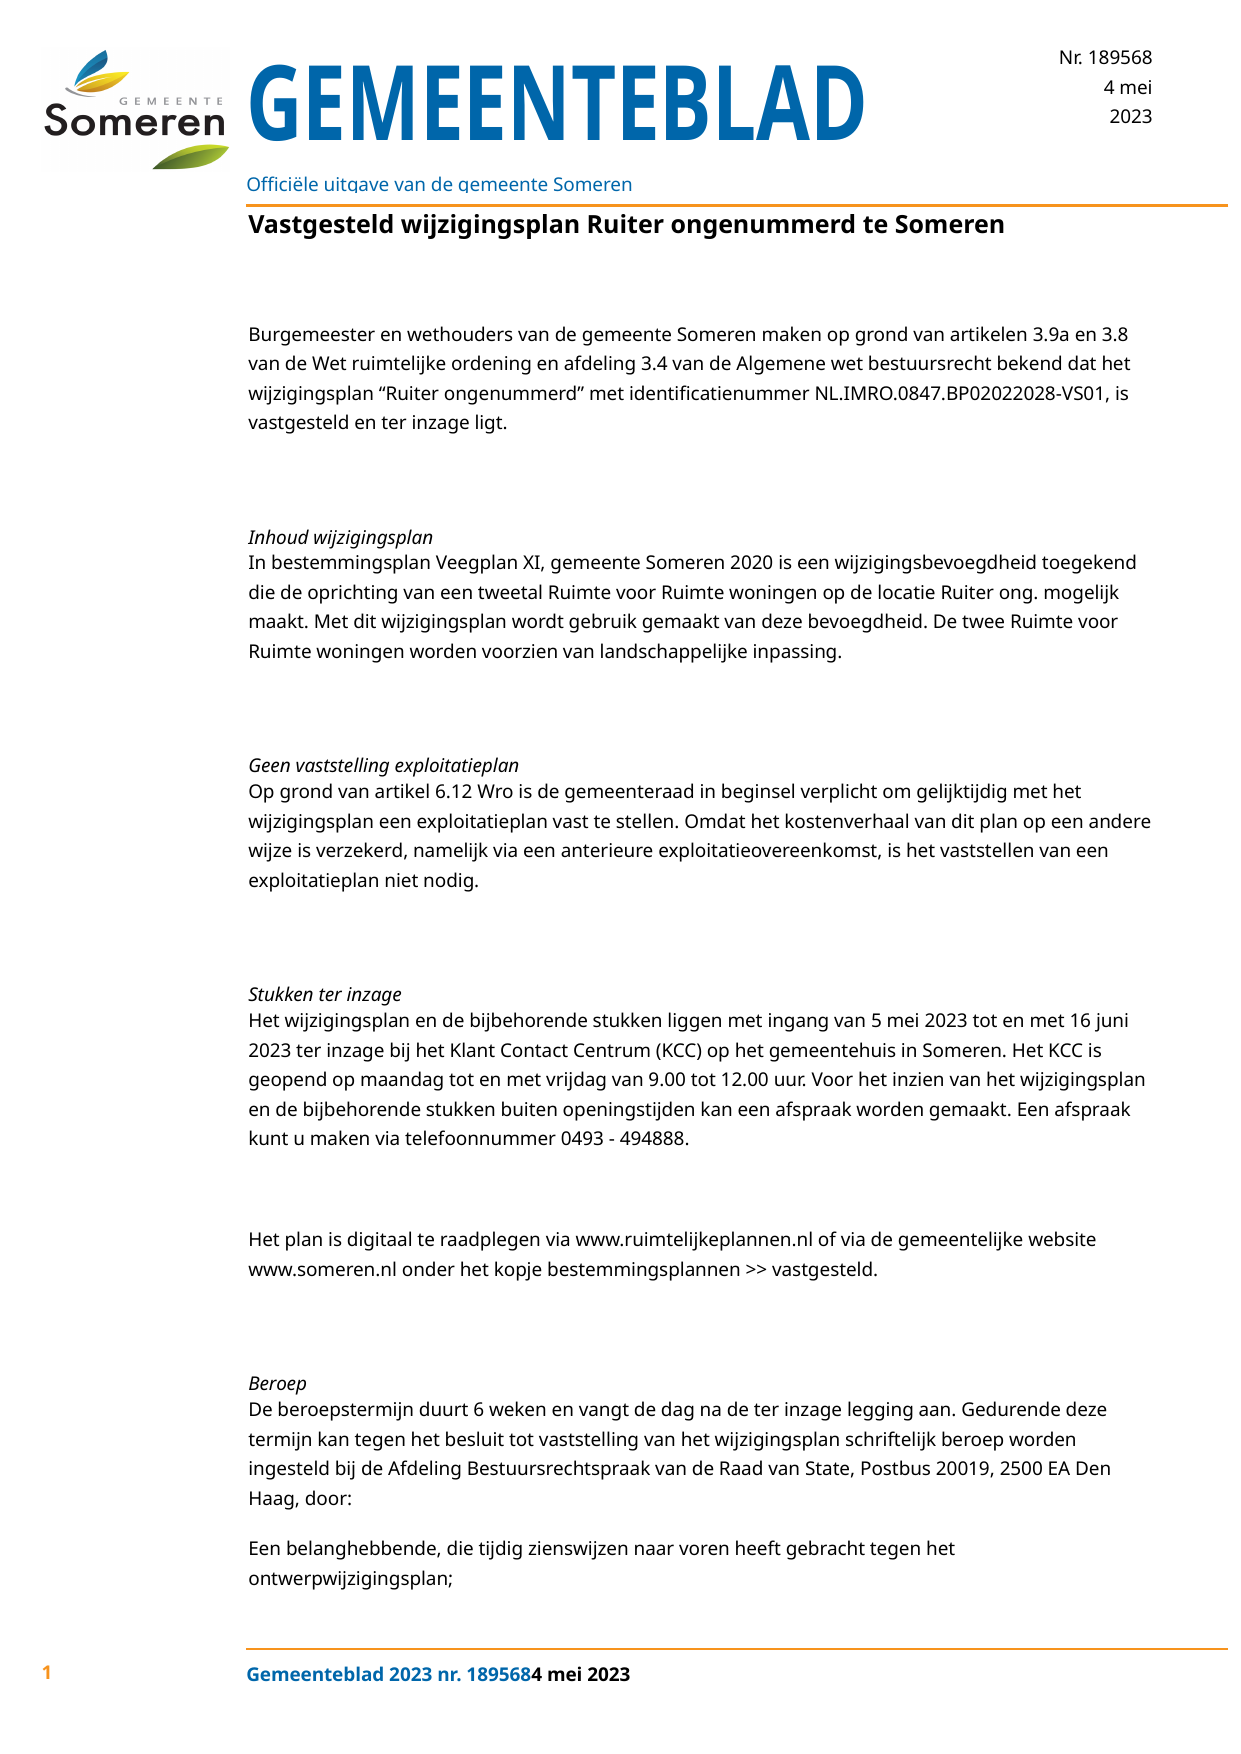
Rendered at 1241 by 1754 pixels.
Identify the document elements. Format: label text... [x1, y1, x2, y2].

text Beroep [248, 1370, 1152, 1396]
text Vastgesteld wijzigingsplan Ruiter ongenummerd te Someren [248, 207, 1152, 241]
text Op grond van artikel 6.12 Wro is de gemeenteraad in beginsel verplicht om gelijktijdig met het wijzigingsplan een exploitatieplan vast te stellen. Omdat het kostenverhaal van dit plan op een andere wijze is verzekerd, namelijk via een anterieure exploitatieovereenkomst, is het vaststellen van een exploitatieplan niet nodig. [248, 778, 1152, 893]
picture [41, 47, 231, 172]
text De beroepstermijn duurt 6 weken en vangt de dag na de ter inzage legging aan. Gedurende deze termijn kan tegen het besluit tot vaststelling van het wijzigingsplan schriftelijk beroep worden ingesteld bij de Afdeling Bestuursrechtspraak van de Raad van State, Postbus 20019, 2500 EA Den Haag, door: [248, 1396, 1152, 1511]
text Geen vaststelling exploitatieplan [248, 753, 1152, 778]
text Het wijzigingsplan en de bijbehorende stukken liggen met ingang van 5 mei 2023 tot en met 16 juni 2023 ter inzage bij het Klant Contact Centrum (KCC) op het gemeentehuis in Someren. Het KCC is geopend op maandag tot en met vrijdag van 9.00 tot 12.00 uur. Voor het inzien van het wijzigingsplan en de bijbehorende stukken buiten openingstijden kan een afspraak worden gemaakt. Een afspraak kunt u maken via telefoonnummer 0493 - 494888. [248, 1007, 1152, 1151]
text Inhoud wijzigingsplan [248, 524, 1152, 549]
text Het plan is digitaal te raadplegen via www.ruimtelijkeplannen.nl of via de gemeentelijke website www.someren.nl onder het kopje bestemmingsplannen >> vastgesteld. [248, 1226, 1152, 1282]
text In bestemmingsplan Veegplan XI, gemeente Someren 2020 is een wijzigingsbevoegdheid toegekend die de oprichting van een tweetal Ruimte voor Ruimte woningen op de locatie Ruiter ong. mogelijk maakt. Met dit wijzigingsplan wordt gebruik gemaakt van deze bevoegdheid. De twee Ruimte voor Ruimte woningen worden voorzien van landschappelijke inpassing. [248, 549, 1152, 664]
text Burgemeester en wethouders van de gemeente Someren maken op grond van artikelen 3.9a en 3.8 van de Wet ruimtelijke ordening en afdeling 3.4 van de Algemene wet bestuursrecht bekend dat het wijzigingsplan “Ruiter ongenummerd” met identificatienummer NL.IMRO.0847.BP02022028-VS01, is vastgesteld en ter inzage ligt. [248, 321, 1152, 435]
text Een belanghebbende, die tijdig zienswijzen naar voren heeft gebracht tegen het ontwerpwijzigingsplan; [248, 1535, 1152, 1591]
text Stukken ter inzage [248, 982, 1152, 1007]
